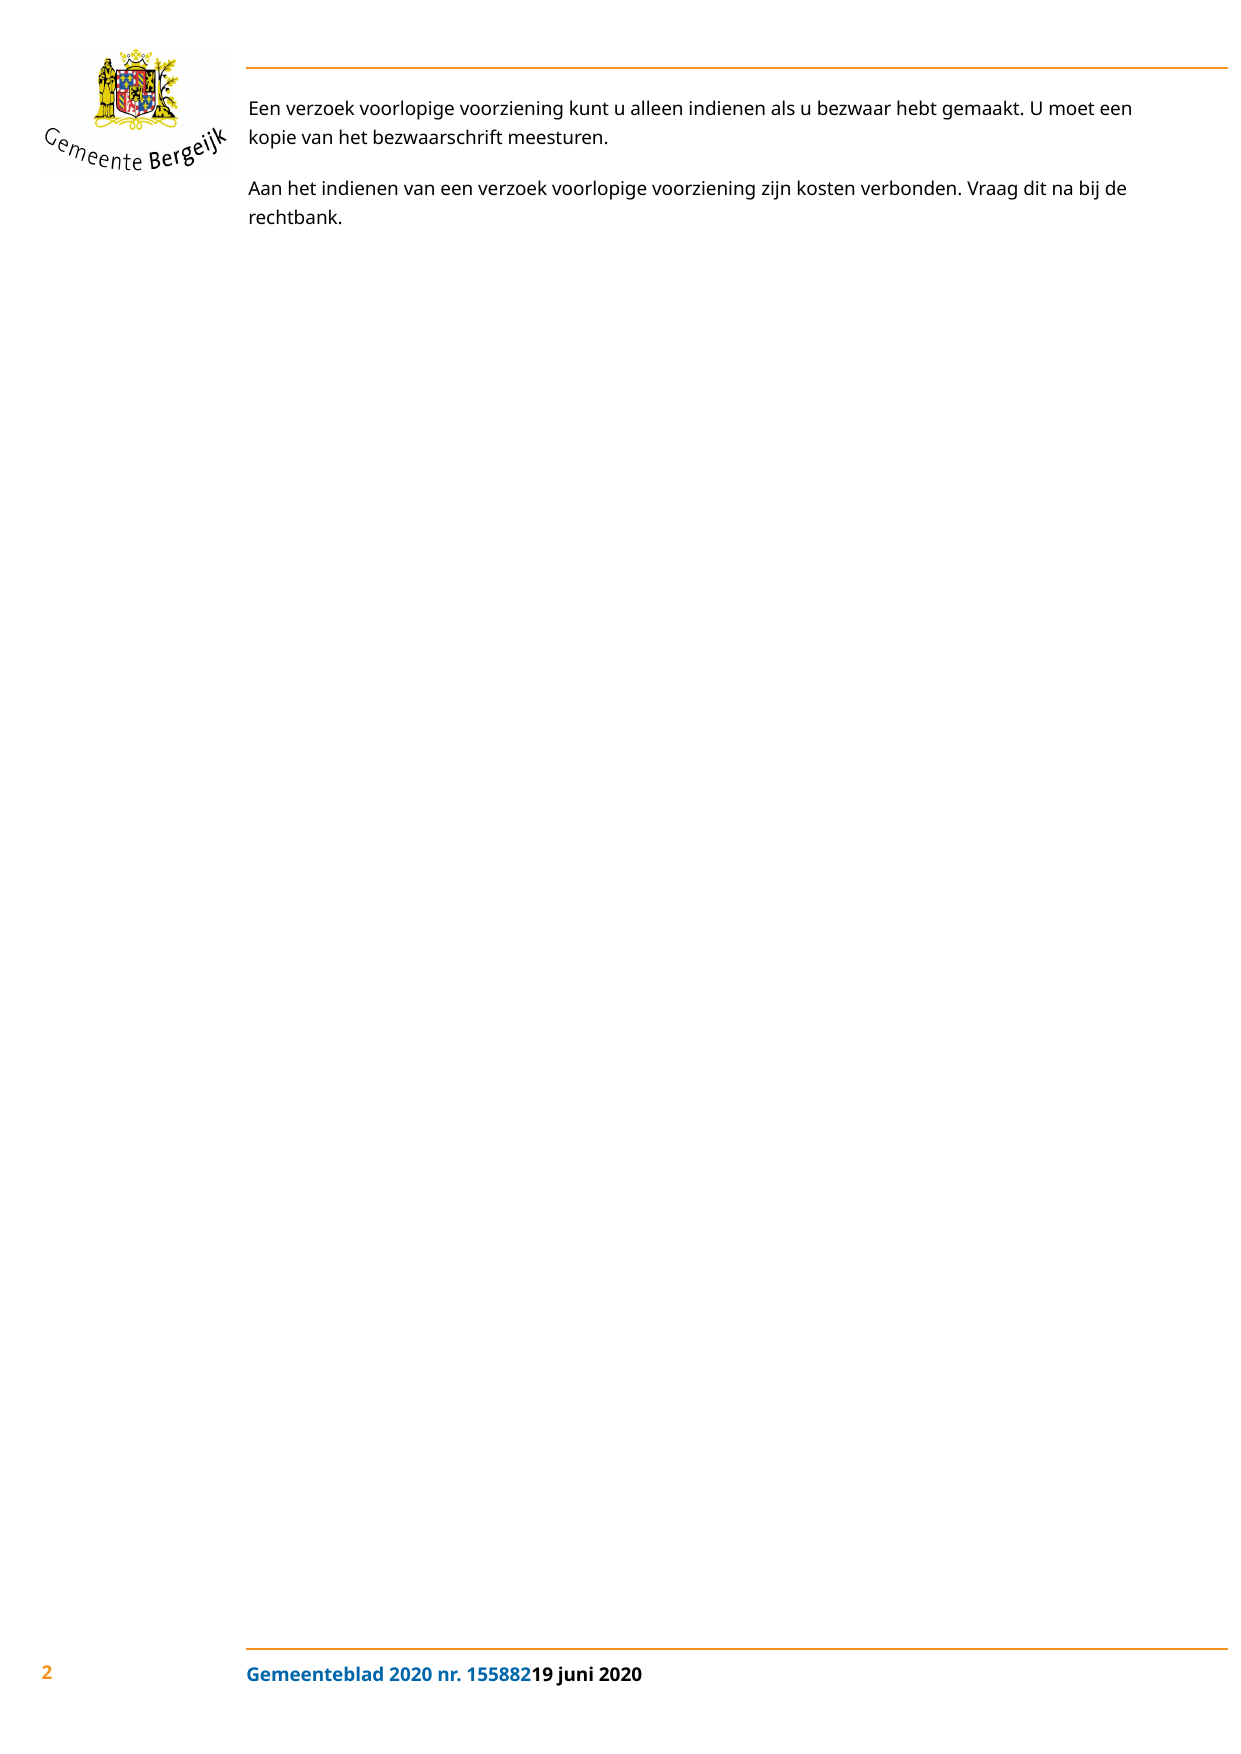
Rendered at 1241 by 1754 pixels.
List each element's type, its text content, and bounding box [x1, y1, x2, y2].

picture [41, 47, 231, 172]
text Een verzoek voorlopige voorziening kunt u alleen indienen als u bezwaar hebt gemaakt. U moet een kopie van het bezwaarschrift meesturen. [248, 95, 1152, 150]
text Aan het indienen van een verzoek voorlopige voorziening zijn kosten verbonden. Vraag dit na bij de rechtbank. [248, 175, 1152, 230]
